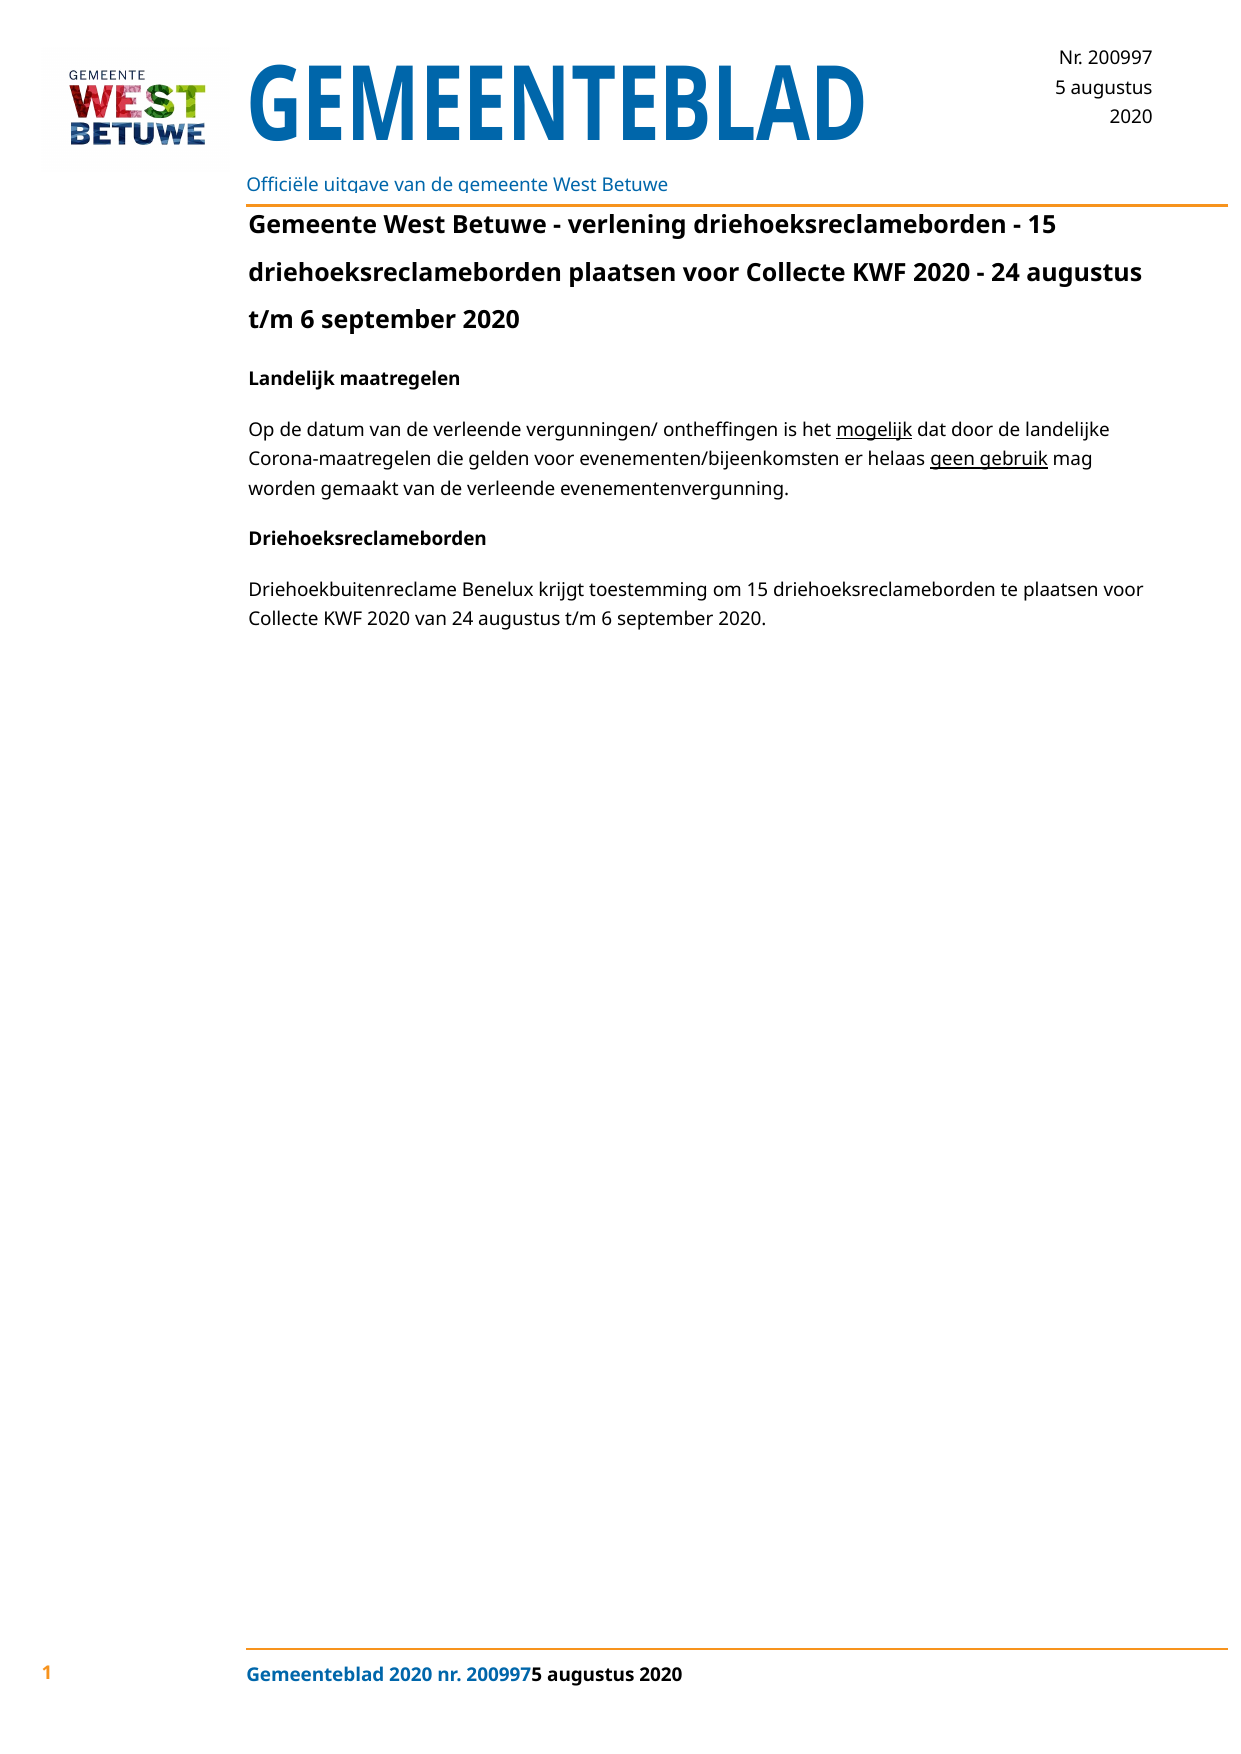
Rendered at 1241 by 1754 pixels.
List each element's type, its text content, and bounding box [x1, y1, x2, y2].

text Op de datum van de verleende vergunningen/ ontheffingen is het mogelijk dat door de landelijke Corona-maatregelen die gelden voor evenementen/bijeenkomsten er helaas geen gebruik mag worden gemaakt van de verleende evenementenvergunning. [248, 416, 1152, 501]
text Landelijk maatregelen [248, 366, 1152, 391]
picture [41, 47, 231, 172]
text Driehoeksreclameborden [248, 526, 1152, 551]
text Gemeente West Betuwe - verlening driehoeksreclameborden - 15 driehoeksreclameborden plaatsen voor Collecte KWF 2020 - 24 augustus t/m 6 september 2020 [248, 207, 1152, 336]
text Driehoekbuitenreclame Benelux krijgt toestemming om 15 driehoeksreclameborden te plaatsen voor Collecte KWF 2020 van 24 augustus t/m 6 september 2020. [248, 576, 1152, 631]
